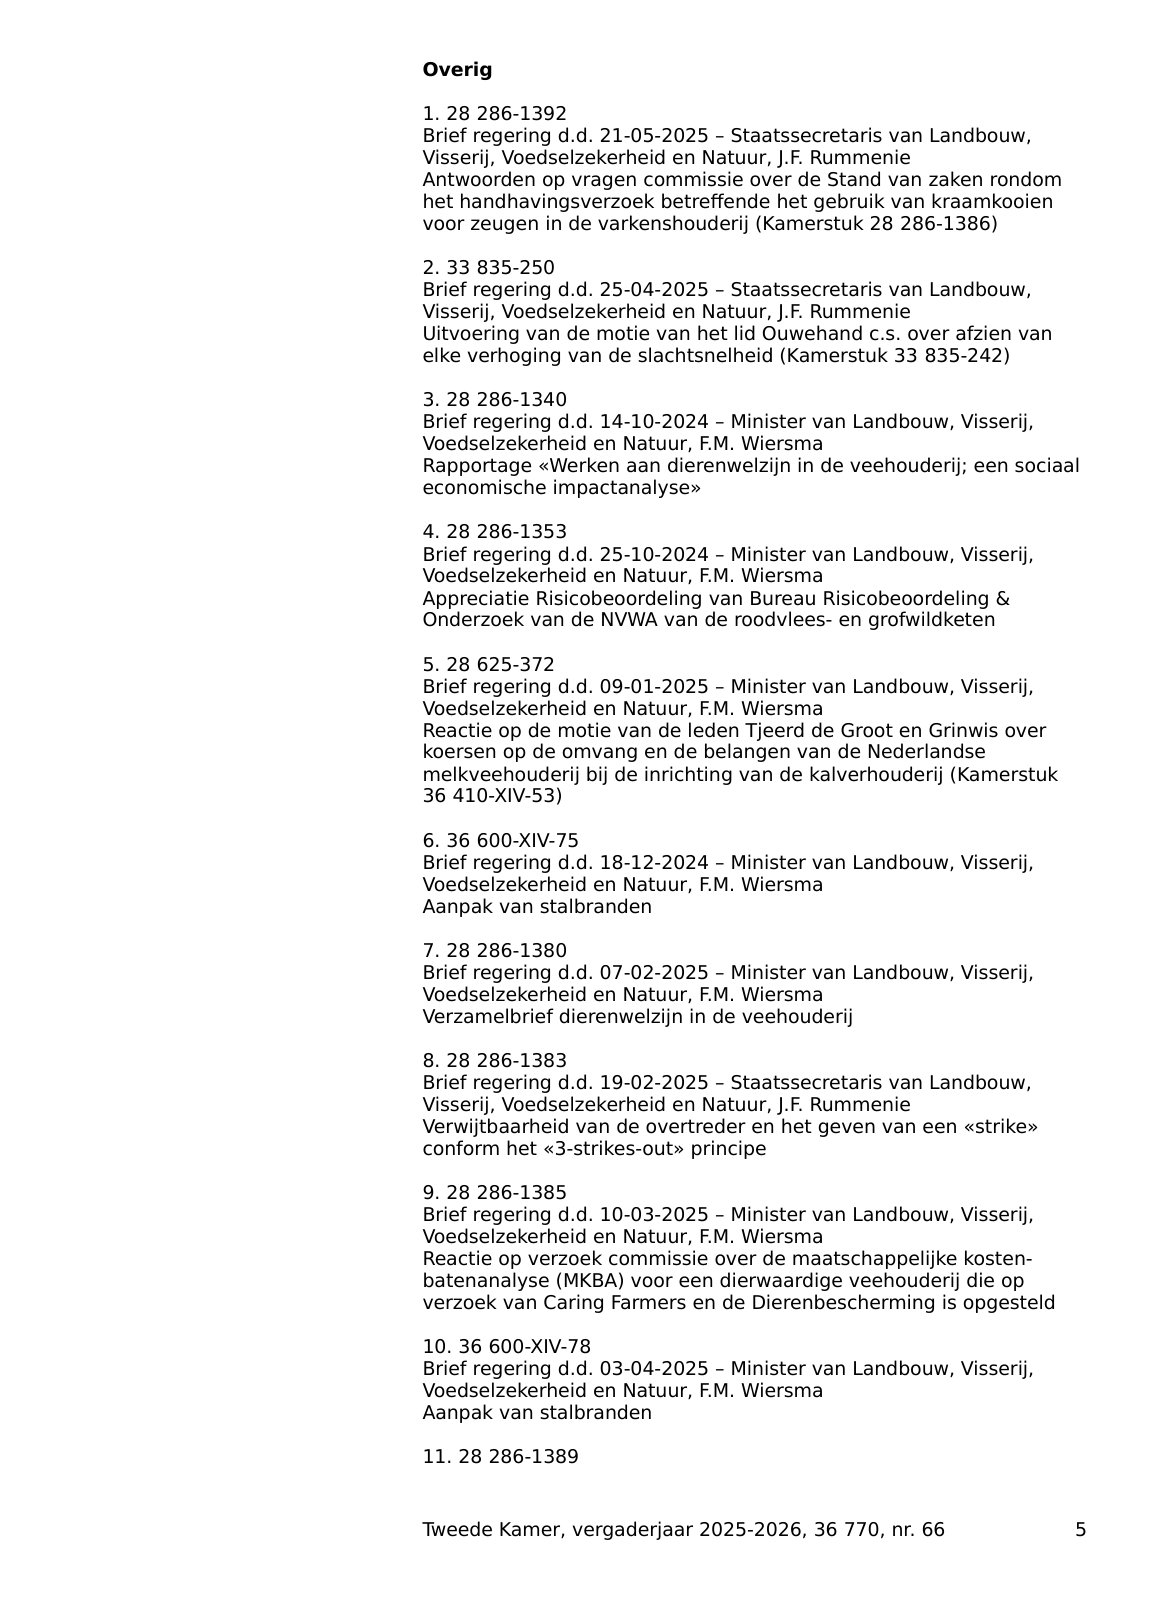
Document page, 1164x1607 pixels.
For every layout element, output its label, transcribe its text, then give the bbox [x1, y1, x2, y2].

text Brief regering d.d. 18-12-2024 – Minister van Landbouw, Visserij, Voedselzekerheid en Natuur, F.M. Wiersma [422, 852, 1087, 896]
text Aanpak van stalbranden [422, 1402, 1087, 1424]
text Antwoorden op vragen commissie over de Stand van zaken rondom het handhavingsverzoek betreffende het gebruik van kraamkooien voor zeugen in de varkenshouderij (Kamerstuk 28 286-1386) [422, 169, 1087, 235]
text Brief regering d.d. 25-10-2024 – Minister van Landbouw, Visserij, Voedselzekerheid en Natuur, F.M. Wiersma [422, 543, 1087, 587]
text 9. 28 286-1385 [422, 1182, 1087, 1204]
text 5. 28 625-372 [422, 653, 1087, 676]
text Verzamelbrief dierenwelzijn in de veehouderij [422, 1006, 1087, 1028]
text 8. 28 286-1383 [422, 1050, 1087, 1072]
text Reactie op de motie van de leden Tjeerd de Groot en Grinwis over koersen op de omvang en de belangen van de Nederlandse melkveehouderij bij de inrichting van de kalverhouderij (Kamerstuk 36 410-XIV-53) [422, 719, 1087, 807]
text Brief regering d.d. 14-10-2024 – Minister van Landbouw, Visserij, Voedselzekerheid en Natuur, F.M. Wiersma [422, 411, 1087, 455]
text 11. 28 286-1389 [422, 1446, 1087, 1468]
text Brief regering d.d. 21-05-2025 – Staatssecretaris van Landbouw, Visserij, Voedselzekerheid en Natuur, J.F. Rummenie [422, 125, 1087, 169]
text 7. 28 286-1380 [422, 940, 1087, 962]
text Aanpak van stalbranden [422, 896, 1087, 917]
subtitle Overig [422, 59, 1087, 81]
text Uitvoering van de motie van het lid Ouwehand c.s. over afzien van elke verhoging van de slachtsnelheid (Kamerstuk 33 835-242) [422, 323, 1087, 367]
text Rapportage «Werken aan dierenwelzijn in de veehouderij; een sociaal economische impactanalyse» [422, 455, 1087, 499]
text Verwijtbaarheid van de overtreder en het geven van een «strike» conform het «3-strikes-out» principe [422, 1116, 1087, 1160]
text 4. 28 286-1353 [422, 521, 1087, 543]
text Brief regering d.d. 07-02-2025 – Minister van Landbouw, Visserij, Voedselzekerheid en Natuur, F.M. Wiersma [422, 962, 1087, 1006]
text Appreciatie Risicobeoordeling van Bureau Risicobeoordeling & Onderzoek van de NVWA van de roodvlees- en grofwildketen [422, 587, 1087, 631]
text 3. 28 286-1340 [422, 389, 1087, 411]
text Brief regering d.d. 09-01-2025 – Minister van Landbouw, Visserij, Voedselzekerheid en Natuur, F.M. Wiersma [422, 676, 1087, 719]
text 1. 28 286-1392 [422, 103, 1087, 125]
text Reactie op verzoek commissie over de maatschappelijke kosten-batenanalyse (MKBA) voor een dierwaardige veehouderij die op verzoek van Caring Farmers en de Dierenbescherming is opgesteld [422, 1248, 1087, 1314]
text Brief regering d.d. 10-03-2025 – Minister van Landbouw, Visserij, Voedselzekerheid en Natuur, F.M. Wiersma [422, 1204, 1087, 1248]
text Brief regering d.d. 19-02-2025 – Staatssecretaris van Landbouw, Visserij, Voedselzekerheid en Natuur, J.F. Rummenie [422, 1072, 1087, 1116]
text 6. 36 600-XIV-75 [422, 829, 1087, 852]
text 2. 33 835-250 [422, 257, 1087, 279]
text 10. 36 600-XIV-78 [422, 1336, 1087, 1358]
text Brief regering d.d. 25-04-2025 – Staatssecretaris van Landbouw, Visserij, Voedselzekerheid en Natuur, J.F. Rummenie [422, 279, 1087, 323]
text Brief regering d.d. 03-04-2025 – Minister van Landbouw, Visserij, Voedselzekerheid en Natuur, F.M. Wiersma [422, 1358, 1087, 1402]
